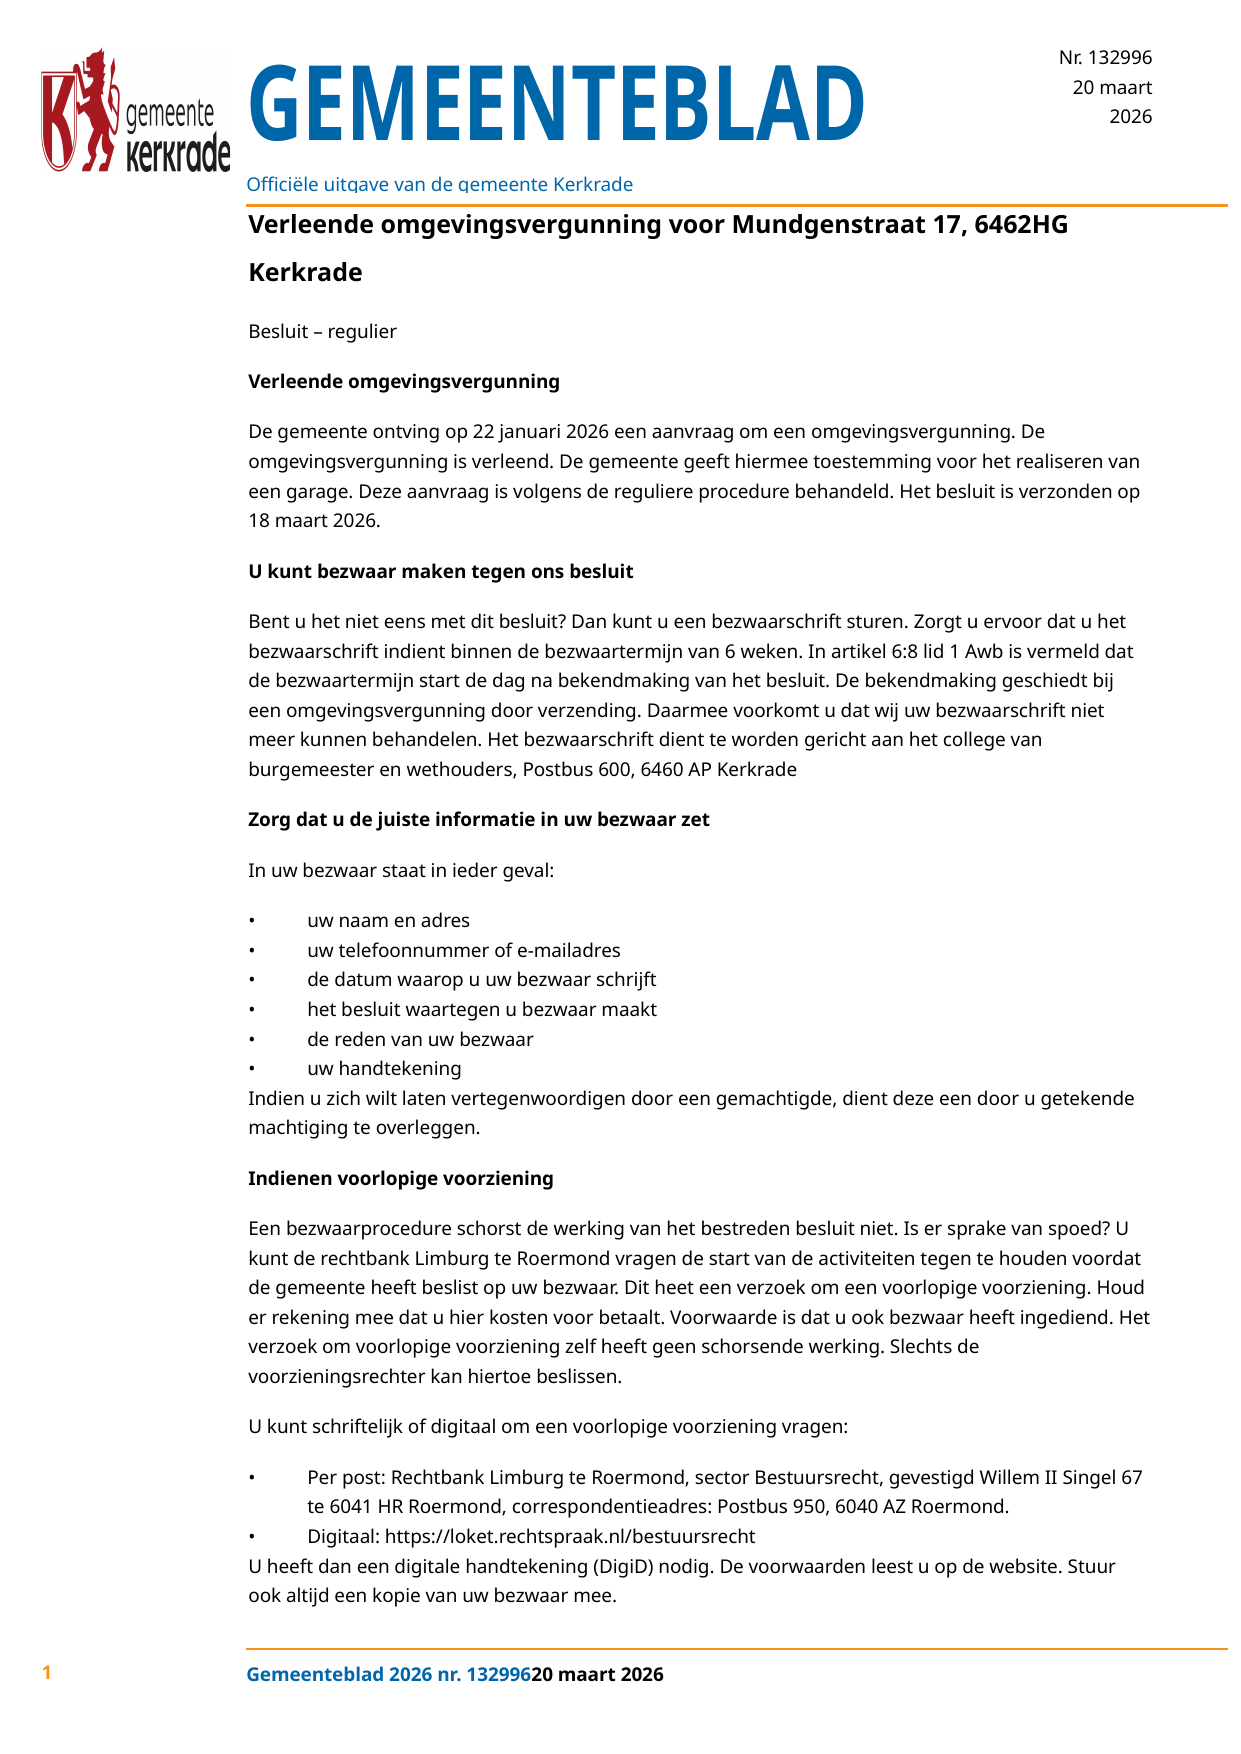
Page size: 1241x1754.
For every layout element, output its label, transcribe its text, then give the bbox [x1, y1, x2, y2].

text U kunt bezwaar maken tegen ons besluit [248, 558, 1152, 584]
list het besluit waartegen u bezwaar maakt [248, 996, 1152, 1022]
text Verleende omgevingsvergunning voor Mundgenstraat 17, 6462HG Kerkrade [248, 207, 1152, 288]
list Per post: Rechtbank Limburg te Roermond, sector Bestuursrecht, gevestigd Willem II Singel 67 te 6041 HR Roermond, correspondentieadres: Postbus 950, 6040 AZ Roermond. [248, 1464, 1152, 1519]
list uw naam en adres [248, 907, 1152, 933]
list de reden van uw bezwaar [248, 1026, 1152, 1052]
list de datum waarop u uw bezwaar schrijft [248, 967, 1152, 992]
text U kunt schriftelijk of digitaal om een voorlopige voorziening vragen: [248, 1414, 1152, 1439]
text De gemeente ontving op 22 januari 2026 een aanvraag om een omgevingsvergunning. De omgevingsvergunning is verleend. De gemeente geeft hiermee toestemming voor het realiseren van een garage. Deze aanvraag is volgens de reguliere procedure behandeld. Het besluit is verzonden op 18 maart 2026. [248, 419, 1152, 533]
list uw handtekening [248, 1055, 1152, 1081]
list uw telefoonnummer of e-mailadres [248, 937, 1152, 963]
list Digitaal: https://loket.rechtspraak.nl/bestuursrecht [248, 1523, 1152, 1549]
text In uw bezwaar staat in ieder geval: [248, 857, 1152, 883]
text Besluit – regulier [248, 318, 1152, 344]
text Een bezwaarprocedure schorst de werking van het bestreden besluit niet. Is er sprake van spoed? U kunt de rechtbank Limburg te Roermond vragen de start van de activiteiten tegen te houden voordat de gemeente heeft beslist op uw bezwaar. Dit heet een verzoek om een voorlopige voorziening. Houd er rekening mee dat u hier kosten voor betaalt. Voorwaarde is dat u ook bezwaar heeft ingediend. Het verzoek om voorlopige voorziening zelf heeft geen schorsende werking. Slechts de voorzieningsrechter kan hiertoe beslissen. [248, 1215, 1152, 1389]
text Indien u zich wilt laten vertegenwoordigen door een gemachtigde, dient deze een door u getekende machtiging te overleggen. [248, 1085, 1152, 1140]
text U heeft dan een digitale handtekening (DigiD) nodig. De voorwaarden leest u op de website. Stuur ook altijd een kopie van uw bezwaar mee. [248, 1553, 1152, 1608]
text Indienen voorlopige voorziening [248, 1165, 1152, 1191]
text Zorg dat u de juiste informatie in uw bezwaar zet [248, 807, 1152, 832]
picture [41, 47, 231, 172]
text Verleende omgevingsvergunning [248, 368, 1152, 394]
text Bent u het niet eens met dit besluit? Dan kunt u een bezwaarschrift sturen. Zorgt u ervoor dat u het bezwaarschrift indient binnen de bezwaartermijn van 6 weken. In artikel 6:8 lid 1 Awb is vermeld dat de bezwaartermijn start de dag na bekendmaking van het besluit. De bekendmaking geschiedt bij een omgevingsvergunning door verzending. Daarmee voorkomt u dat wij uw bezwaarschrift niet meer kunnen behandelen. Het bezwaarschrift dient te worden gericht aan het college van burgemeester en wethouders, Postbus 600, 6460 AP Kerkrade [248, 608, 1152, 782]
